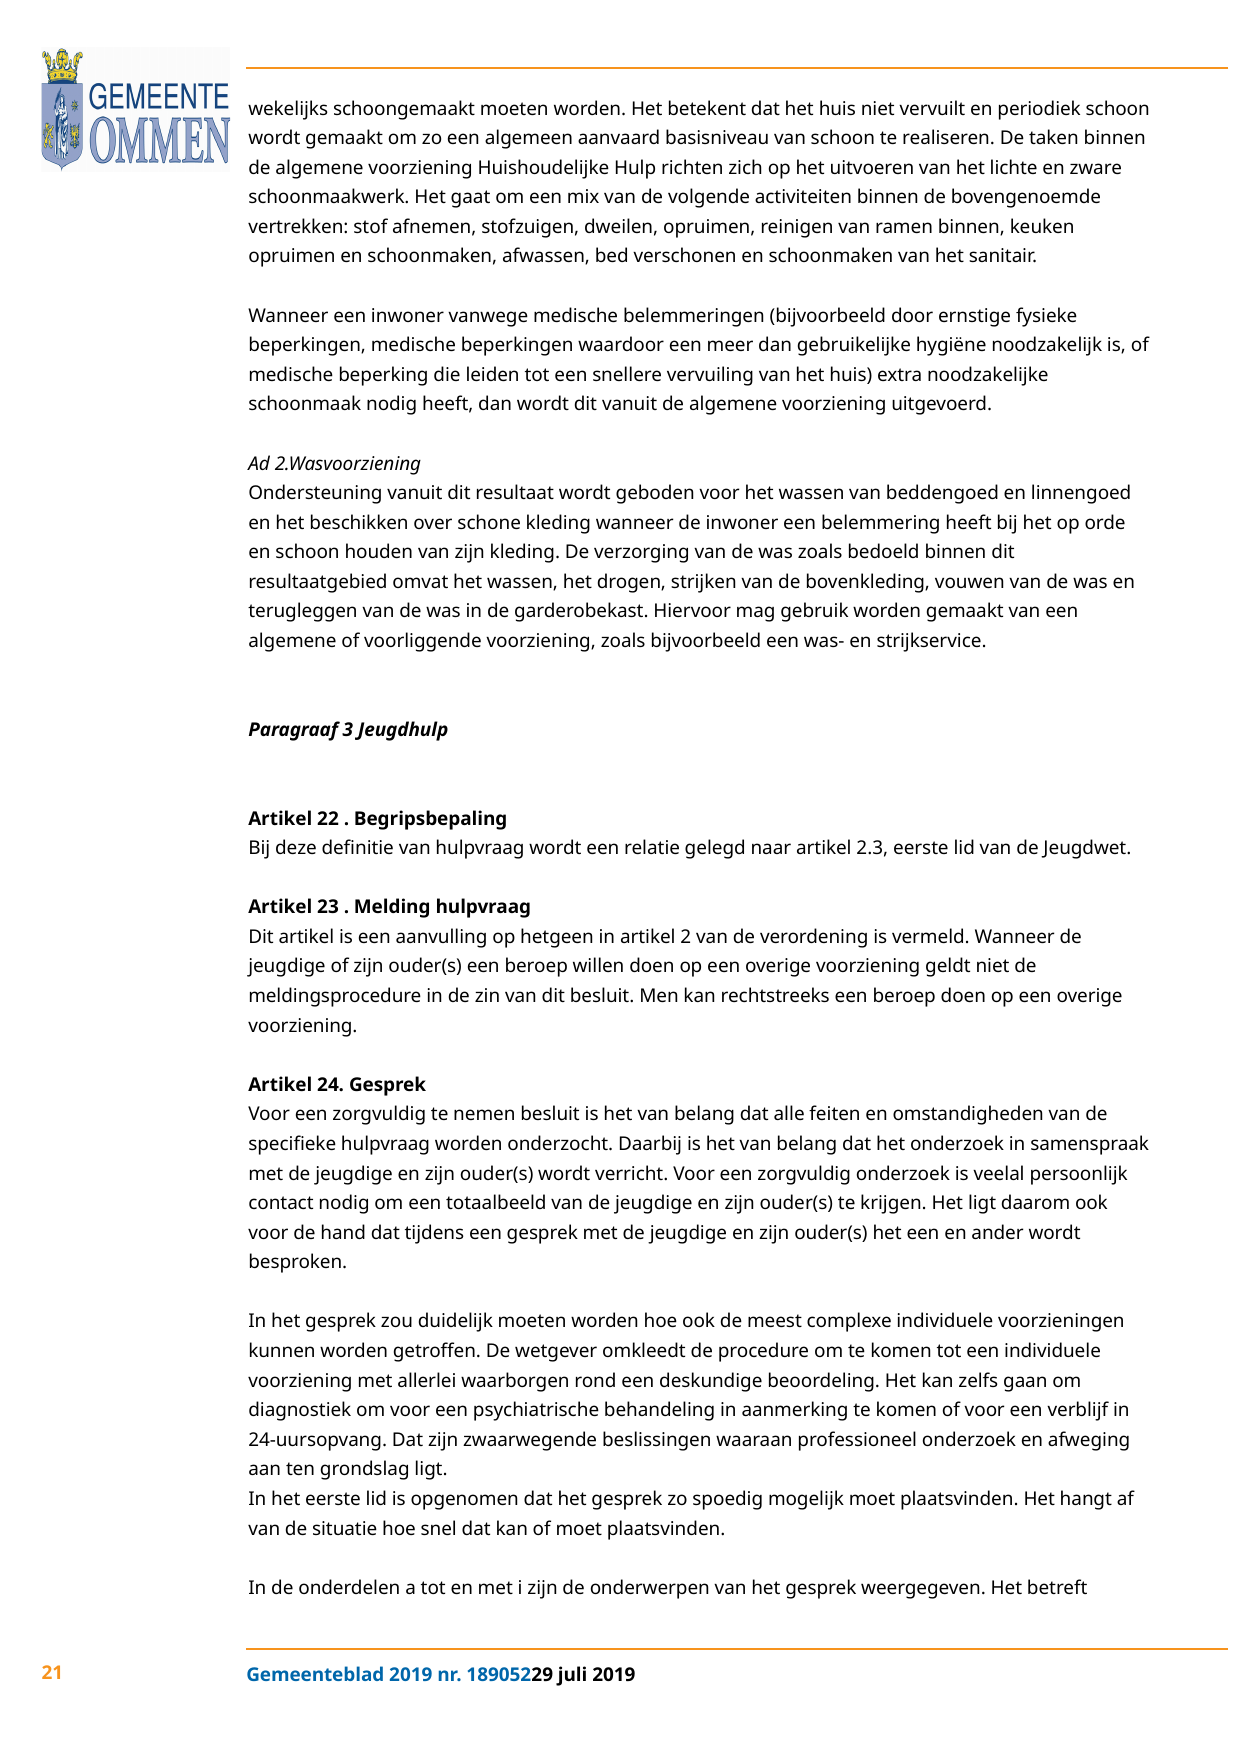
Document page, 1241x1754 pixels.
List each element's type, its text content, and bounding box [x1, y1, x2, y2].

text Bij deze definitie van hulpvraag wordt een relatie gelegd naar artikel 2.3, eerste lid van de Jeugdwet. [248, 834, 1152, 860]
text In het eerste lid is opgenomen dat het gesprek zo spoedig mogelijk moet plaatsvinden. Het hangt af van de situatie hoe snel dat kan of moet plaatsvinden. [248, 1485, 1152, 1541]
text Ondersteuning vanuit dit resultaat wordt geboden voor het wassen van beddengoed en linnengoed en het beschikken over schone kleding wanneer de inwoner een belemmering heeft bij het op orde en schoon houden van zijn kleding. De verzorging van de was zoals bedoeld binnen dit resultaatgebied omvat het wassen, het drogen, strijken van de bovenkleding, vouwen van de was en terugleggen van de was in de garderobekast. Hiervoor mag gebruik worden gemaakt van een algemene of voorliggende voorziening, zoals bijvoorbeeld een was- en strijkservice. [248, 479, 1152, 653]
text Ad 2.Wasvoorziening [248, 450, 1152, 476]
text wekelijks schoongemaakt moeten worden. Het betekent dat het huis niet vervuilt en periodiek schoon wordt gemaakt om zo een algemeen aanvaard basisniveau van schoon te realiseren. De taken binnen de algemene voorziening Huishoudelijke Hulp richten zich op het uitvoeren van het lichte en zware schoonmaakwerk. Het gaat om een mix van de volgende activiteiten binnen de bovengenoemde vertrekken: stof afnemen, stofzuigen, dweilen, opruimen, reinigen van ramen binnen, keuken opruimen en schoonmaken, afwassen, bed verschonen en schoonmaken van het sanitair. [248, 95, 1152, 268]
text Artikel 24. Gesprek [248, 1071, 1152, 1097]
text Dit artikel is een aanvulling op hetgeen in artikel 2 van de verordening is vermeld. Wanneer de jeugdige of zijn ouder(s) een beroep willen doen op een overige voorziening geldt niet de meldingsprocedure in de zin van dit besluit. Men kan rechtstreeks een beroep doen op een overige voorziening. [248, 923, 1152, 1038]
text Voor een zorgvuldig te nemen besluit is het van belang dat alle feiten en omstandigheden van de specifieke hulpvraag worden onderzocht. Daarbij is het van belang dat het onderzoek in samenspraak met de jeugdige en zijn ouder(s) wordt verricht. Voor een zorgvuldig onderzoek is veelal persoonlijk contact nodig om een totaalbeeld van de jeugdige en zijn ouder(s) te krijgen. Het ligt daarom ook voor de hand dat tijdens een gesprek met de jeugdige en zijn ouder(s) het een en ander wordt besproken. [248, 1101, 1152, 1274]
text In het gesprek zou duidelijk moeten worden hoe ook de meest complexe individuele voorzieningen kunnen worden getroffen. De wetgever omkleedt de procedure om te komen tot een individuele voorziening met allerlei waarborgen rond een deskundige beoordeling. Het kan zelfs gaan om diagnostiek om voor een psychiatrische behandeling in aanmerking te komen of voor een verblijf in 24-uursopvang. Dat zijn zwaarwegende beslissingen waaraan professioneel onderzoek en afweging aan ten grondslag ligt. [248, 1308, 1152, 1481]
text Artikel 23 . Melding hulpvraag [248, 893, 1152, 919]
text Artikel 22 . Begripsbepaling [248, 805, 1152, 831]
text Wanneer een inwoner vanwege medische belemmeringen (bijvoorbeeld door ernstige fysieke beperkingen, medische beperkingen waardoor een meer dan gebruikelijke hygiëne noodzakelijk is, of medische beperking die leiden tot een snellere vervuiling van het huis) extra noodzakelijke schoonmaak nodig heeft, dan wordt dit vanuit de algemene voorziening uitgevoerd. [248, 302, 1152, 416]
picture [41, 47, 231, 172]
text In de onderdelen a tot en met i zijn de onderwerpen van het gesprek weergegeven. Het betreft [248, 1574, 1152, 1600]
text Paragraaf 3 Jeugdhulp [248, 716, 1152, 742]
